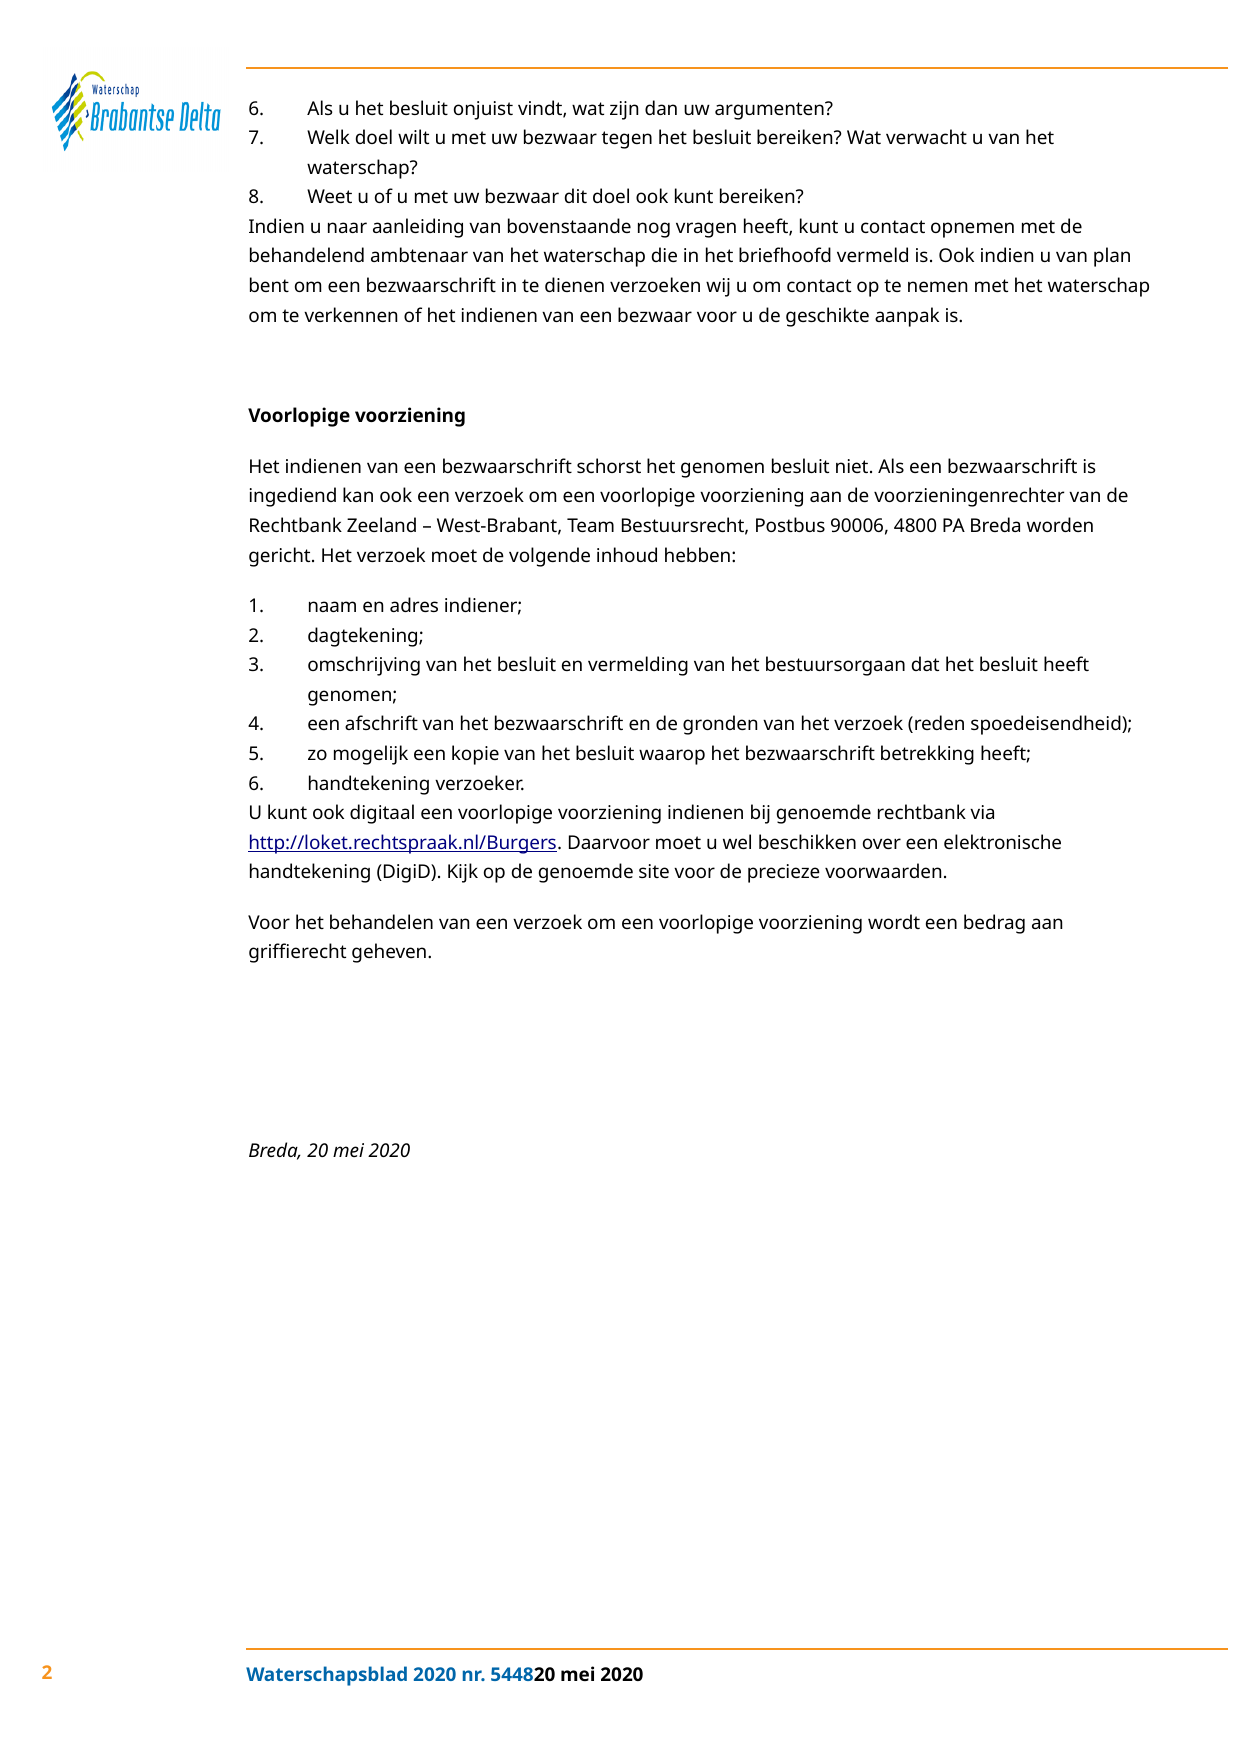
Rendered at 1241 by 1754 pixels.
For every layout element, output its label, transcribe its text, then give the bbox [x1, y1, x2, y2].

list naam en adres indiener; [248, 592, 1152, 618]
list zo mogelijk een kopie van het besluit waarop het bezwaarschrift betrekking heeft; [248, 740, 1152, 766]
text Indien u naar aanleiding van bovenstaande nog vragen heeft, kunt u contact opnemen met de behandelend ambtenaar van het waterschap die in het briefhoofd vermeld is. Ook indien u van plan bent om een bezwaarschrift in te dienen verzoeken wij u om contact op te nemen met het waterschap om te verkennen of het indienen van een bezwaar voor u de geschikte aanpak is. [248, 213, 1152, 328]
list een afschrift van het bezwaarschrift en de gronden van het verzoek (reden spoedeisendheid); [248, 711, 1152, 736]
list Welk doel wilt u met uw bezwaar tegen het besluit bereiken? Wat verwacht u van het waterschap? [248, 124, 1152, 180]
list Als u het besluit onjuist vindt, wat zijn dan uw argumenten? [248, 95, 1152, 121]
list dagtekening; [248, 622, 1152, 648]
list omschrijving van het besluit en vermelding van het bestuursorgaan dat het besluit heeft genomen; [248, 651, 1152, 707]
picture [41, 47, 231, 172]
text Voorlopige voorziening [248, 403, 1152, 428]
text Breda, 20 mei 2020 [248, 1138, 1152, 1163]
list handtekening verzoeker. [248, 770, 1152, 796]
list Weet u of u met uw bezwaar dit doel ook kunt bereiken? [248, 183, 1152, 209]
text U kunt ook digitaal een voorlopige voorziening indienen bij genoemde rechtbank via http://loket.rechtspraak.nl/Burgers. Daarvoor moet u wel beschikken over een elektronische handtekening (DigiD). Kijk op de genoemde site voor de precieze voorwaarden. [248, 799, 1152, 884]
text Het indienen van een bezwaarschrift schorst het genomen besluit niet. Als een bezwaarschrift is ingediend kan ook een verzoek om een voorlopige voorziening aan de voorzieningenrechter van de Rechtbank Zeeland – West-Brabant, Team Bestuursrecht, Postbus 90006, 4800 PA Breda worden gericht. Het verzoek moet de volgende inhoud hebben: [248, 453, 1152, 568]
text Voor het behandelen van een verzoek om een voorlopige voorziening wordt een bedrag aan griffierecht geheven. [248, 909, 1152, 964]
